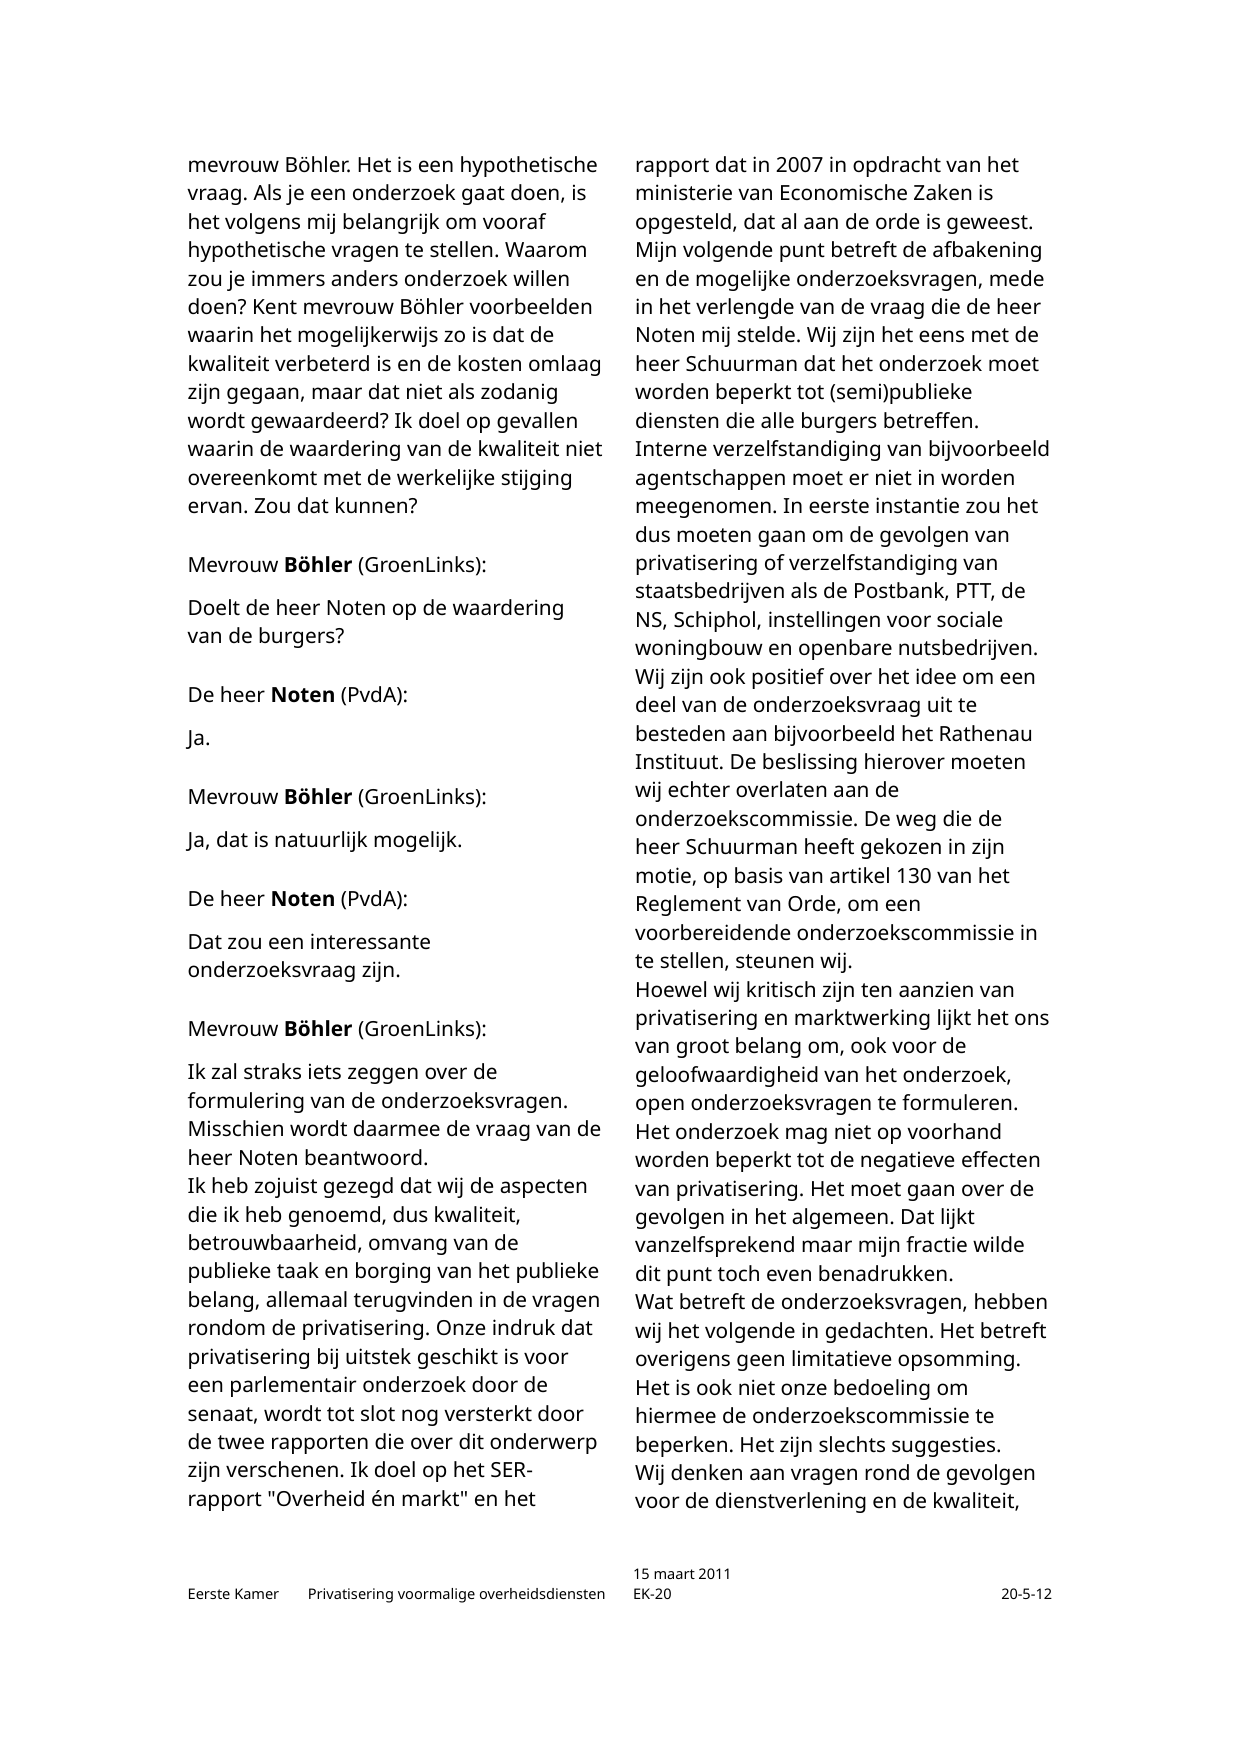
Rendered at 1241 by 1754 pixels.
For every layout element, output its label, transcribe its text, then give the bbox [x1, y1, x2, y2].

text Doelt de heer Noten op de waardering van de burgers? [187, 593, 605, 650]
text De heer Noten (PvdA): [187, 884, 605, 912]
text Mevrouw Böhler (GroenLinks): [187, 550, 605, 578]
text Mevrouw Böhler (GroenLinks): [187, 782, 605, 810]
text Ik heb zojuist gezegd dat wij de aspecten die ik heb genoemd, dus kwaliteit, betrouwbaarheid, omvang van de publieke taak en borging van het publieke belang, allemaal terugvinden in de vragen rondom de privatisering. Onze indruk dat privatisering bij uitstek geschikt is voor een parlementair onderzoek door de senaat, wordt tot slot nog versterkt door de twee rapporten die over dit onderwerp zijn verschenen. Ik doel op het SER-rapport "Overheid én markt" en het [187, 1171, 605, 1512]
text Mevrouw Böhler (GroenLinks): [187, 1014, 605, 1042]
text mevrouw Böhler. Het is een hypothetische vraag. Als je een onderzoek gaat doen, is het volgens mij belangrijk om vooraf hypothetische vragen te stellen. Waarom zou je immers anders onderzoek willen doen? Kent mevrouw Böhler voorbeelden waarin het mogelijkerwijs zo is dat de kwaliteit verbeterd is en de kosten omlaag zijn gegaan, maar dat niet als zodanig wordt gewaardeerd? Ik doel op gevallen waarin de waardering van de kwaliteit niet overeenkomt met de werkelijke stijging ervan. Zou dat kunnen? [187, 150, 605, 520]
text Dat zou een interessante onderzoeksvraag zijn. [187, 927, 605, 984]
text Ik zal straks iets zeggen over de formulering van de onderzoeksvragen. Misschien wordt daarmee de vraag van de heer Noten beantwoord. [187, 1057, 605, 1171]
text Wij denken aan vragen rond de gevolgen voor de dienstverlening en de kwaliteit, [635, 1458, 1053, 1515]
text Ja, dat is natuurlijk mogelijk. [187, 825, 605, 854]
text De heer Noten (PvdA): [187, 680, 605, 708]
text Mijn volgende punt betreft de afbakening en de mogelijke onderzoeksvragen, mede in het verlengde van de vraag die de heer Noten mij stelde. Wij zijn het eens met de heer Schuurman dat het onderzoek moet worden beperkt tot (semi)publieke diensten die alle burgers betreffen. Interne verzelfstandiging van bijvoorbeeld agentschappen moet er niet in worden meegenomen. In eerste instantie zou het dus moeten gaan om de gevolgen van privatisering of verzelfstandiging van staatsbedrijven als de Postbank, PTT, de NS, Schiphol, instellingen voor sociale woningbouw en openbare nutsbedrijven. Wij zijn ook positief over het idee om een deel van de onderzoeksvraag uit te besteden aan bijvoorbeeld het Rathenau Instituut. De beslissing hierover moeten wij echter overlaten aan de onderzoekscommissie. De weg die de heer Schuurman heeft gekozen in zijn motie, op basis van artikel 130 van het Reglement van Orde, om een voorbereidende onderzoekscommissie in te stellen, steunen wij. [635, 235, 1053, 975]
text Ja. [187, 723, 605, 752]
text Hoewel wij kritisch zijn ten aanzien van privatisering en marktwerking lijkt het ons van groot belang om, ook voor de geloofwaardigheid van het onderzoek, open onderzoeksvragen te formuleren. Het onderzoek mag niet op voorhand worden beperkt tot de negatieve effecten van privatisering. Het moet gaan over de gevolgen in het algemeen. Dat lijkt vanzelfsprekend maar mijn fractie wilde dit punt toch even benadrukken. [635, 975, 1053, 1287]
text rapport dat in 2007 in opdracht van het ministerie van Economische Zaken is opgesteld, dat al aan de orde is geweest. [635, 150, 1053, 235]
text Wat betreft de onderzoeksvragen, hebben wij het volgende in gedachten. Het betreft overigens geen limitatieve opsomming. Het is ook niet onze bedoeling om hiermee de onderzoekscommissie te beperken. Het zijn slechts suggesties. [635, 1287, 1053, 1458]
